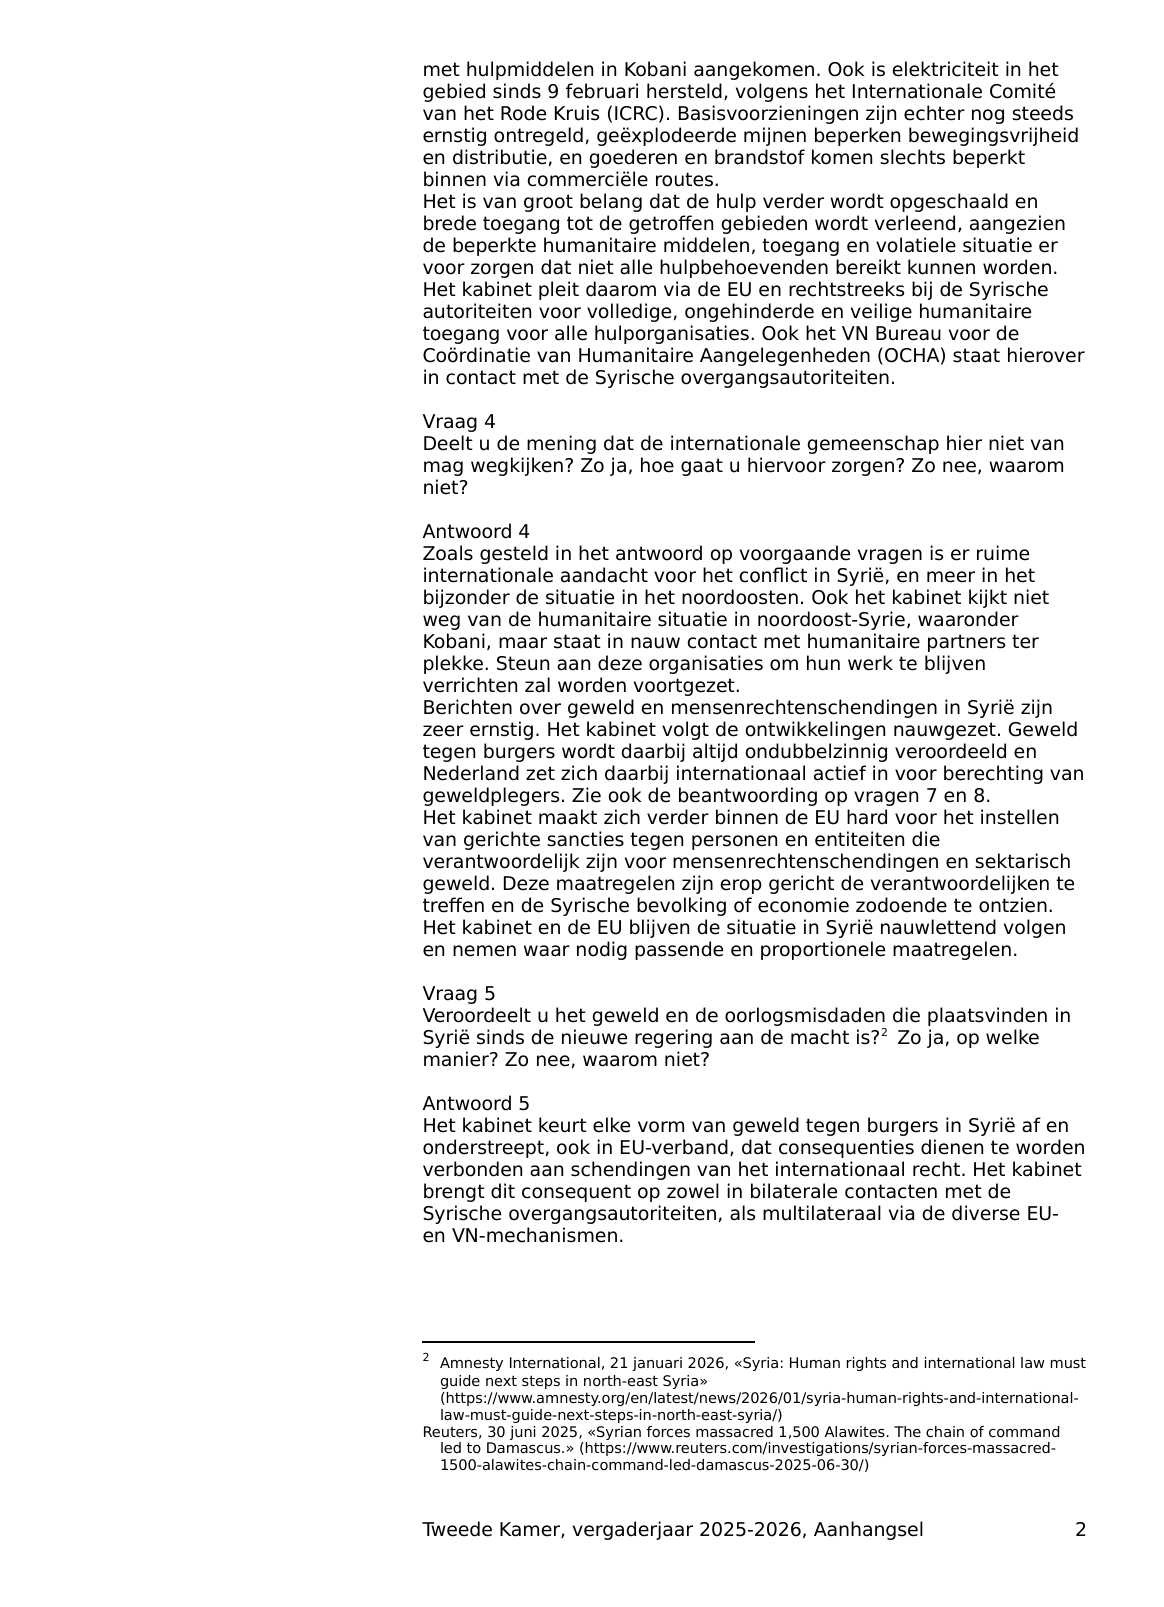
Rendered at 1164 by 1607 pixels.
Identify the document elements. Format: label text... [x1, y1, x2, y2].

text Antwoord 5 [422, 1093, 1087, 1115]
text Veroordeelt u het geweld en de oorlogsmisdaden die plaatsvinden in Syrië sinds de nieuwe regering aan de macht is? Zo ja, op welke manier? Zo nee, waarom niet? [422, 1005, 1087, 1071]
text Antwoord 4 [422, 521, 1087, 543]
text Vraag 5 [422, 983, 1087, 1005]
text Reuters, 30 juni 2025, «Syrian forces massacred 1,500 Alawites. The chain of command led to Damascus.» (https://www.reuters.com/investigations/syrian-forces-massacred-1500-alawites-chain-command-led-damascus-2025-06-30/) [422, 1424, 1087, 1474]
text Het is van groot belang dat de hulp verder wordt opgeschaald en brede toegang tot de getroffen gebieden wordt verleend, aangezien de beperkte humanitaire middelen, toegang en volatiele situatie er voor zorgen dat niet alle hulpbehoevenden bereikt kunnen worden. Het kabinet pleit daarom via de EU en rechtstreeks bij de Syrische autoriteiten voor volledige, ongehinderde en veilige humanitaire toegang voor alle hulporganisaties. Ook het VN Bureau voor de Coördinatie van Humanitaire Aangelegenheden (OCHA) staat hierover in contact met de Syrische overgangsautoriteiten. [422, 191, 1087, 389]
text Deelt u de mening dat de internationale gemeenschap hier niet van mag wegkijken? Zo ja, hoe gaat u hiervoor zorgen? Zo nee, waarom niet? [422, 433, 1087, 499]
text Het kabinet maakt zich verder binnen de EU hard voor het instellen van gerichte sancties tegen personen en entiteiten die verantwoordelijk zijn voor mensenrechtenschendingen en sektarisch geweld. Deze maatregelen zijn erop gericht de verantwoordelijken te treffen en de Syrische bevolking of economie zodoende te ontzien. Het kabinet en de EU blijven de situatie in Syrië nauwlettend volgen en nemen waar nodig passende en proportionele maatregelen. [422, 807, 1087, 961]
text met hulpmiddelen in Kobani aangekomen. Ook is elektriciteit in het gebied sinds 9 februari hersteld, volgens het Internationale Comité van het Rode Kruis (ICRC). Basisvoorzieningen zijn echter nog steeds ernstig ontregeld, geëxplodeerde mijnen beperken bewegingsvrijheid en distributie, en goederen en brandstof komen slechts beperkt binnen via commerciële routes. [422, 59, 1087, 191]
text Het kabinet keurt elke vorm van geweld tegen burgers in Syrië af en onderstreept, ook in EU-verband, dat consequenties dienen te worden verbonden aan schendingen van het internationaal recht. Het kabinet brengt dit consequent op zowel in bilaterale contacten met de Syrische overgangsautoriteiten, als multilateraal via de diverse EU- en VN-mechanismen. [422, 1115, 1087, 1247]
text Berichten over geweld en mensenrechtenschendingen in Syrië zijn zeer ernstig. Het kabinet volgt de ontwikkelingen nauwgezet. Geweld tegen burgers wordt daarbij altijd ondubbelzinnig veroordeeld en Nederland zet zich daarbij internationaal actief in voor berechting van geweldplegers. Zie ook de beantwoording op vragen 7 en 8. [422, 697, 1087, 807]
text Amnesty International, 21 januari 2026, «Syria: Human rights and international law must guide next steps in north-east Syria» (https://www.amnesty.org/en/latest/news/2026/01/syria-human-rights-and-international-law-must-guide-next-steps-in-north-east-syria/) [422, 1351, 1087, 1424]
text Vraag 4 [422, 411, 1087, 433]
text Zoals gesteld in het antwoord op voorgaande vragen is er ruime internationale aandacht voor het conflict in Syrië, en meer in het bijzonder de situatie in het noordoosten. Ook het kabinet kijkt niet weg van de humanitaire situatie in noordoost-Syrie, waaronder Kobani, maar staat in nauw contact met humanitaire partners ter plekke. Steun aan deze organisaties om hun werk te blijven verrichten zal worden voortgezet. [422, 543, 1087, 697]
